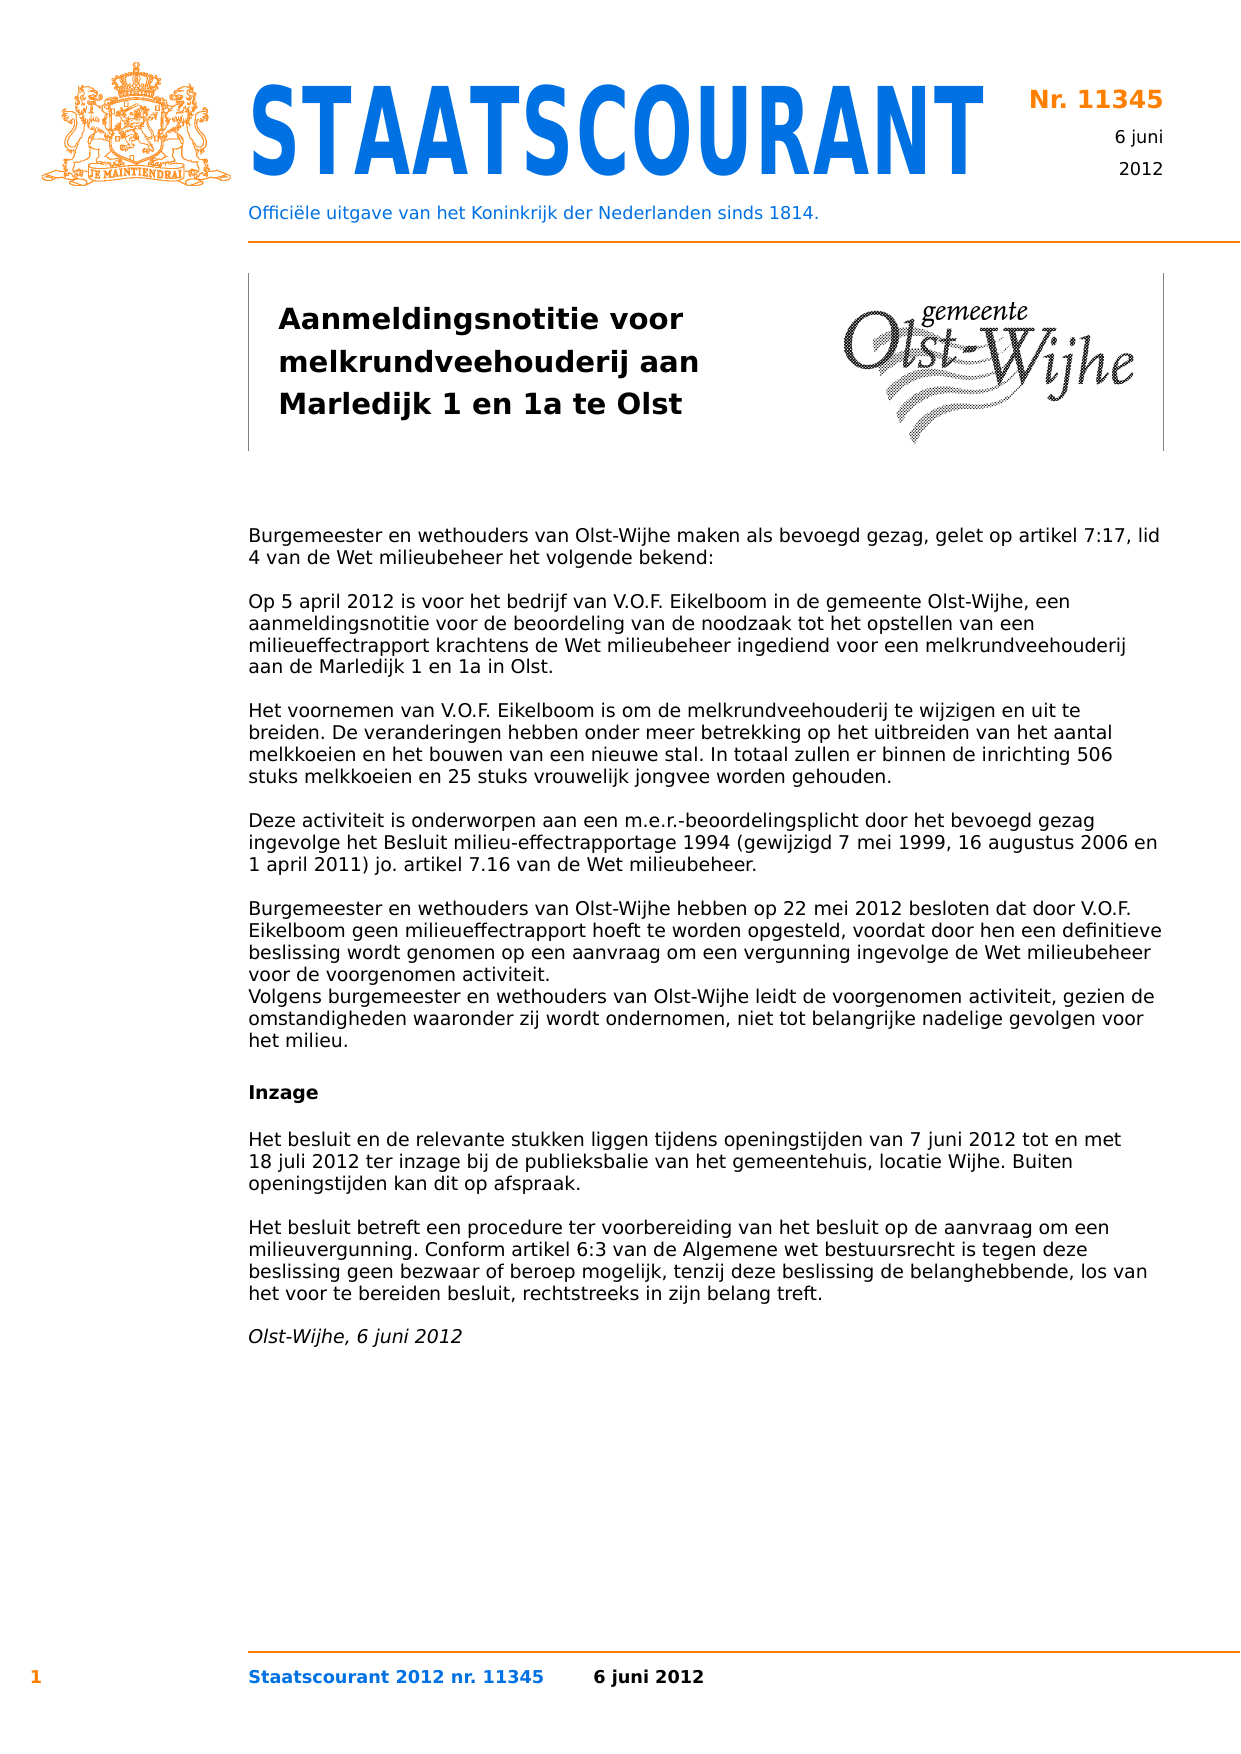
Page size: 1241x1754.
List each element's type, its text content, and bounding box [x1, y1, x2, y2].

text Burgemeester en wethouders van Olst-Wijhe hebben op 22 mei 2012 besloten dat door V.O.F. Eikelboom geen milieueffectrapport hoeft te worden opgesteld, voordat door hen een definitieve beslissing wordt genomen op een aanvraag om een vergunning ingevolge de Wet milieubeheer voor de voorgenomen activiteit. [248, 898, 1163, 986]
picture [41, 62, 231, 186]
picture [844, 302, 1134, 445]
text Deze activiteit is onderworpen aan een m.e.r.-beoordelingsplicht door het bevoegd gezag ingevolge het Besluit milieu-effectrapportage 1994 (gewijzigd 7 mei 1999, 16 augustus 2006 en 1 april 2011) jo. artikel 7.16 van de Wet milieubeheer. [248, 810, 1163, 876]
table_header STAATSCOURANT [248, 62, 998, 203]
table_cell 2012 [998, 153, 1240, 203]
subtitle Inzage [248, 1082, 1163, 1104]
subtitle Aanmeldingsnotitie voor melkrundveehouderij aan Marledijk 1 en 1a te Olst [249, 273, 1163, 451]
table_header [25, 62, 248, 241]
text Volgens burgemeester en wethouders van Olst-Wijhe leidt de voorgenomen activiteit, gezien de omstandigheden waaronder zij wordt ondernomen, niet tot belangrijke nadelige gevolgen voor het milieu. [248, 986, 1163, 1052]
table_cell 6 juni [998, 121, 1240, 153]
text Burgemeester en wethouders van Olst-Wijhe maken als bevoegd gezag, gelet op artikel 7:17, lid 4 van de Wet milieubeheer het volgende bekend: [248, 525, 1163, 569]
text Het besluit en de relevante stukken liggen tijdens openingstijden van 7 juni 2012 tot en met 18 juli 2012 ter inzage bij de publieksbalie van het gemeentehuis, locatie Wijhe. Buiten openingstijden kan dit op afspraak. [248, 1129, 1163, 1195]
table_cell Officiële uitgave van het Koninkrijk der Nederlanden sinds 1814. [248, 203, 1240, 241]
text Het voornemen van V.O.F. Eikelboom is om de melkrundveehouderij te wijzigen en uit te breiden. De veranderingen hebben onder meer betrekking op het uitbreiden van het aantal melkkoeien en het bouwen van een nieuwe stal. In totaal zullen er binnen de inrichting 506 stuks melkkoeien en 25 stuks vrouwelijk jongvee worden gehouden. [248, 700, 1163, 788]
text Op 5 april 2012 is voor het bedrijf van V.O.F. Eikelboom in de gemeente Olst-Wijhe, een aanmeldingsnotitie voor de beoordeling van de noodzaak tot het opstellen van een milieueffectrapport krachtens de Wet milieubeheer ingediend voor een melkrundveehouderij aan de Marledijk 1 en 1a in Olst. [248, 591, 1163, 678]
table_header Nr. 11345 [998, 62, 1240, 121]
text Het besluit betreft een procedure ter voorbereiding van het besluit op de aanvraag om een milieuvergunning. Conform artikel 6:3 van de Algemene wet bestuursrecht is tegen deze beslissing geen bezwaar of beroep mogelijk, tenzij deze beslissing de belanghebbende, los van het voor te bereiden besluit, rechtstreeks in zijn belang treft. [248, 1217, 1163, 1304]
text Olst-Wijhe, 6 juni 2012 [248, 1326, 1163, 1348]
